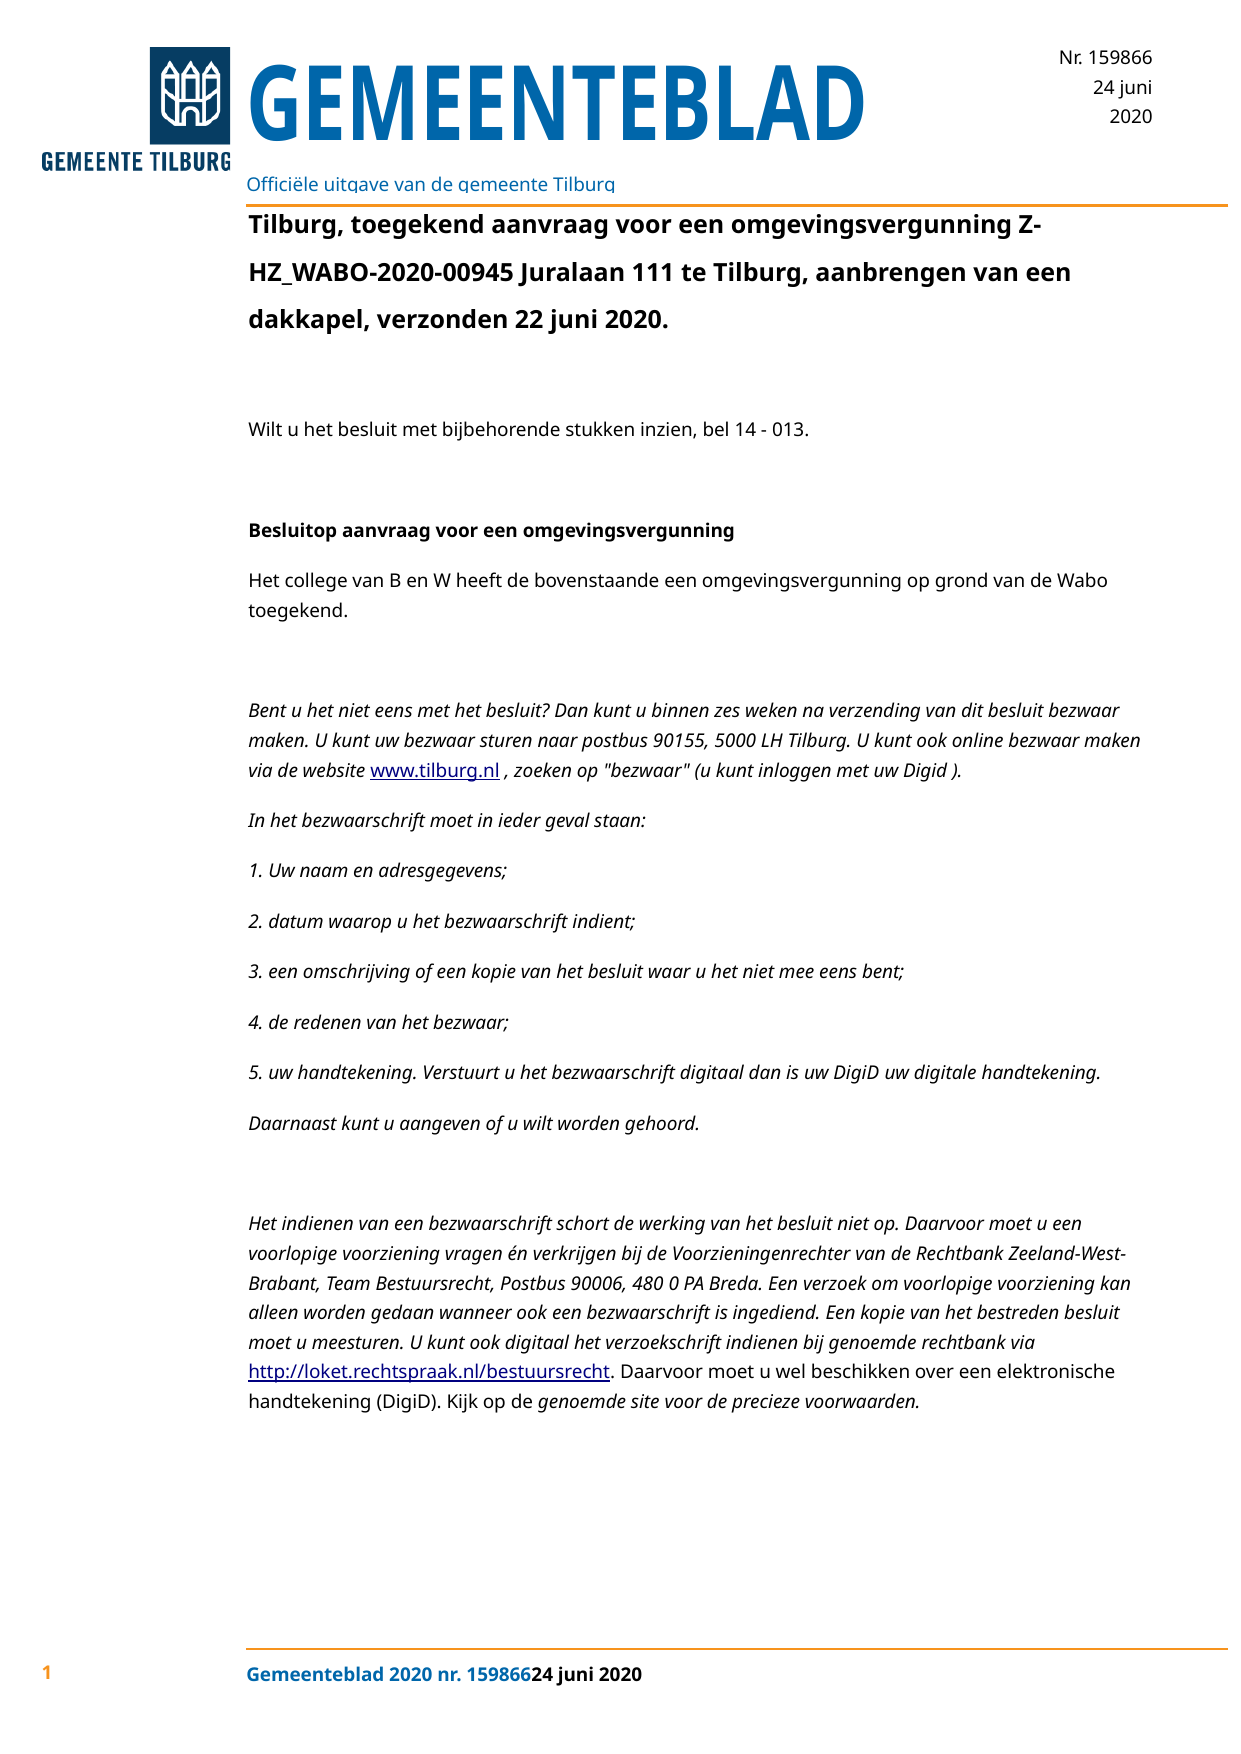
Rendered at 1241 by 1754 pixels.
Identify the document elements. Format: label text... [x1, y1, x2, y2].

text Tilburg, toegekend aanvraag voor een omgevingsvergunning Z-HZ_WABO-2020-00945 Juralaan 111 te Tilburg, aanbrengen van een dakkapel, verzonden 22 juni 2020. [248, 207, 1152, 336]
text 3. een omschrijving of een kopie van het besluit waar u het niet mee eens bent; [248, 958, 1152, 984]
text In het bezwaarschrift moet in ieder geval staan: [248, 807, 1152, 833]
text Besluitop aanvraag voor een omgevingsvergunning [248, 517, 1152, 542]
text Het college van B en W heeft de bovenstaande een omgevingsvergunning op grond van de Wabo toegekend. [248, 567, 1152, 622]
text 2. datum waarop u het bezwaarschrift indient; [248, 908, 1152, 934]
text 4. de redenen van het bezwaar; [248, 1009, 1152, 1034]
text Daarnaast kunt u aangeven of u wilt worden gehoord. [248, 1110, 1152, 1135]
text Wilt u het besluit met bijbehorende stukken inzien, bel 14 - 013. [248, 416, 1152, 442]
text Bent u het niet eens met het besluit? Dan kunt u binnen zes weken na verzending van dit besluit bezwaar maken. U kunt uw bezwaar sturen naar postbus 90155, 5000 LH Tilburg. U kunt ook online bezwaar maken via de website www.tilburg.nl , zoeken op "bezwaar" (u kunt inloggen met uw Digid ). [248, 698, 1152, 782]
text 5. uw handtekening. Verstuurt u het bezwaarschrift digitaal dan is uw DigiD uw digitale handtekening. [248, 1059, 1152, 1085]
text Het indienen van een bezwaarschrift schort de werking van het besluit niet op. Daarvoor moet u een voorlopige voorziening vragen én verkrijgen bij de Voorzieningenrechter van de Rechtbank Zeeland-West-Brabant, Team Bestuursrecht, Postbus 90006, 480 0 PA Breda. Een verzoek om voorlopige voorziening kan alleen worden gedaan wanneer ook een bezwaarschrift is ingediend. Een kopie van het bestreden besluit moet u meesturen. U kunt ook digitaal het verzoekschrift indienen bij genoemde rechtbank via http://loket.rechtspraak.nl/bestuursrecht. Daarvoor moet u wel beschikken over een elektronische handtekening (DigiD). Kijk op de genoemde site voor de precieze voorwaarden. [248, 1211, 1152, 1414]
picture [41, 47, 231, 172]
text 1. Uw naam en adresgegevens; [248, 858, 1152, 883]
